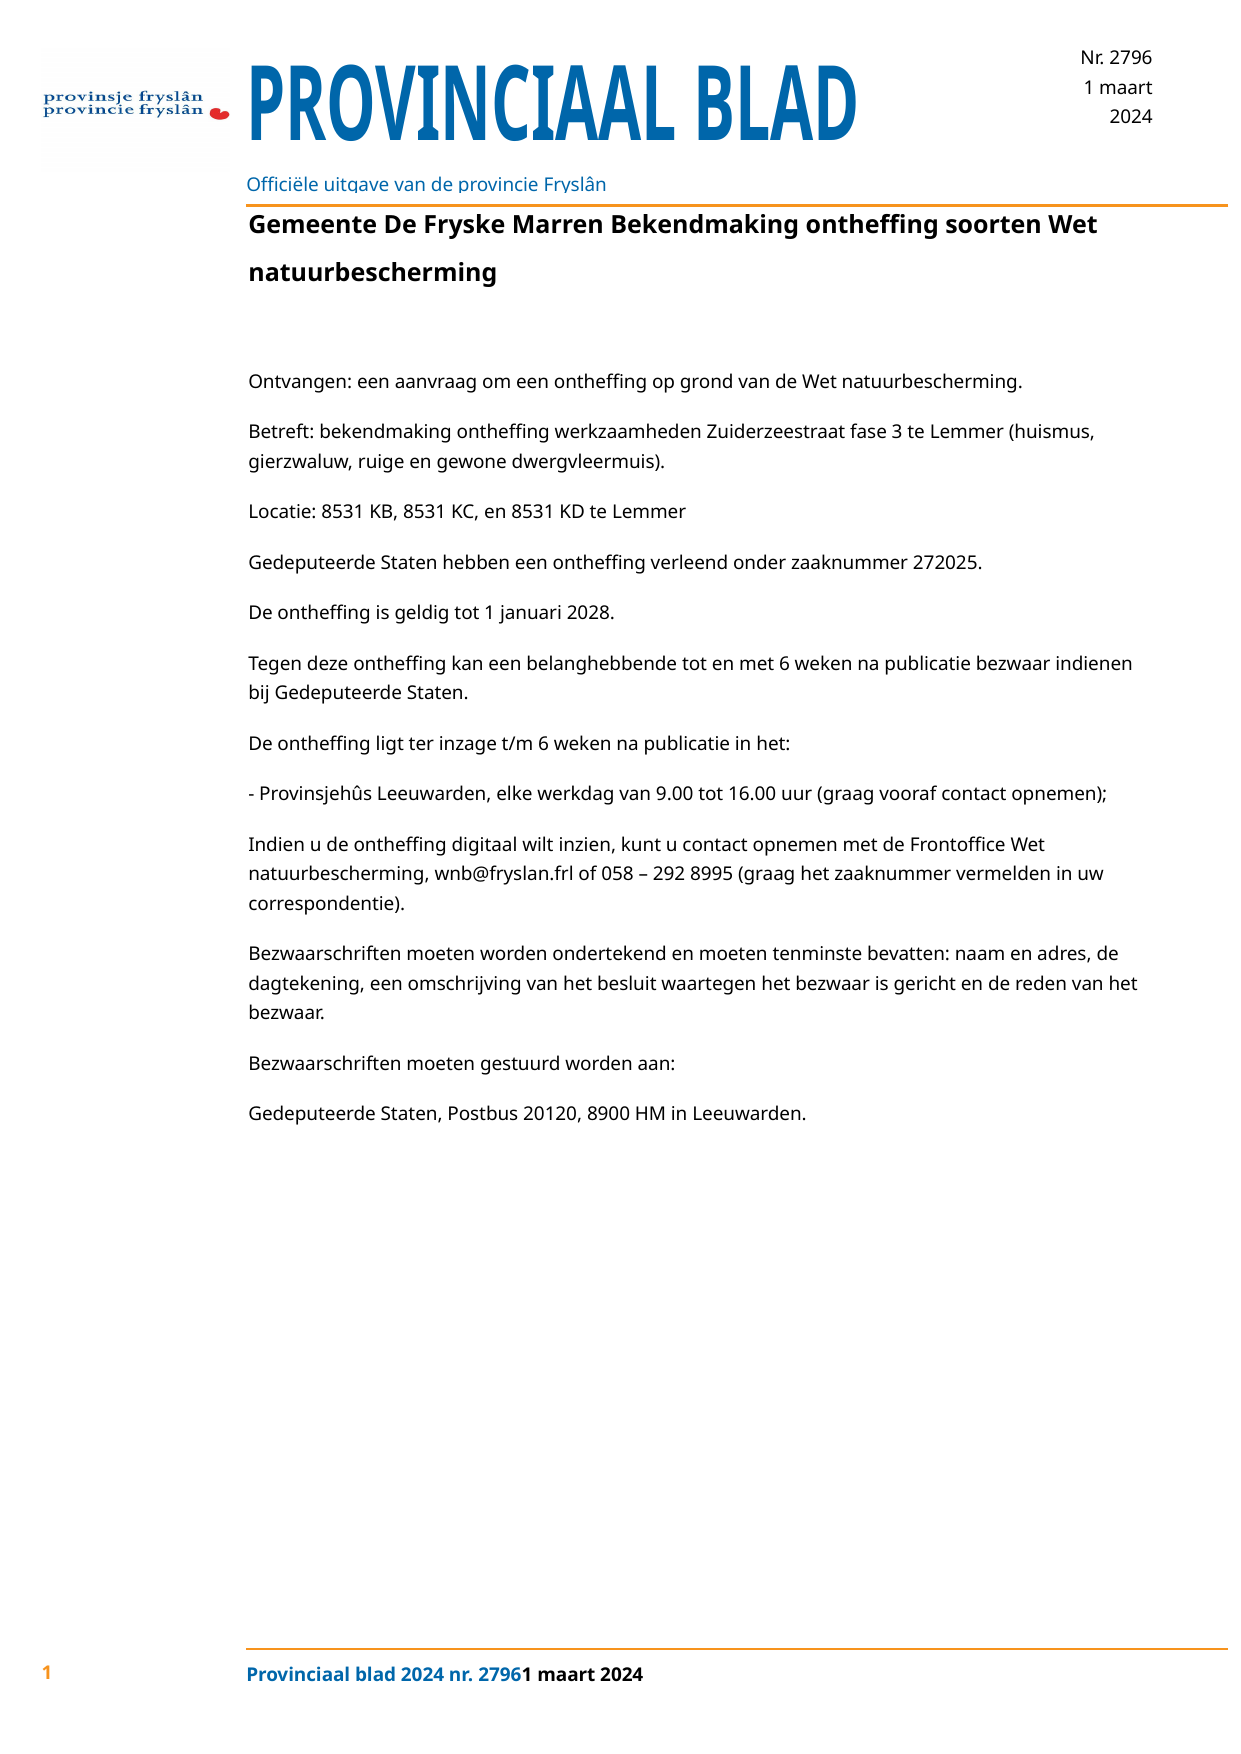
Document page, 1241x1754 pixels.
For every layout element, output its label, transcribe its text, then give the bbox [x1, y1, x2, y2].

text - Provinsjehûs Leeuwarden, elke werkdag van 9.00 tot 16.00 uur (graag vooraf contact opnemen); [248, 780, 1152, 806]
text Bezwaarschriften moeten gestuurd worden aan: [248, 1050, 1152, 1076]
text Gedeputeerde Staten hebben een ontheffing verleend onder zaaknummer 272025. [248, 549, 1152, 575]
text Gemeente De Fryske Marren Bekendmaking ontheffing soorten Wet natuurbescherming [248, 207, 1152, 288]
text De ontheffing is geldig tot 1 januari 2028. [248, 599, 1152, 625]
text De ontheffing ligt ter inzage t/m 6 weken na publicatie in het: [248, 730, 1152, 756]
text Gedeputeerde Staten, Postbus 20120, 8900 HM in Leeuwarden. [248, 1100, 1152, 1126]
text Bezwaarschriften moeten worden ondertekend en moeten tenminste bevatten: naam en adres, de dagtekening, een omschrijving van het besluit waartegen het bezwaar is gericht en de reden van het bezwaar. [248, 940, 1152, 1025]
text Indien u de ontheffing digitaal wilt inzien, kunt u contact opnemen met de Frontoffice Wet natuurbescherming, wnb@fryslan.frl of 058 – 292 8995 (graag het zaaknummer vermelden in uw correspondentie). [248, 831, 1152, 916]
text Ontvangen: een aanvraag om een ontheffing op grond van de Wet natuurbescherming. [248, 368, 1152, 394]
picture [41, 47, 231, 172]
text Tegen deze ontheffing kan een belanghebbende tot en met 6 weken na publicatie bezwaar indienen bij Gedeputeerde Staten. [248, 650, 1152, 705]
text Betreft: bekendmaking ontheffing werkzaamheden Zuiderzeestraat fase 3 te Lemmer (huismus, gierzwaluw, ruige en gewone dwergvleermuis). [248, 419, 1152, 474]
text Locatie: 8531 KB, 8531 KC, en 8531 KD te Lemmer [248, 499, 1152, 524]
